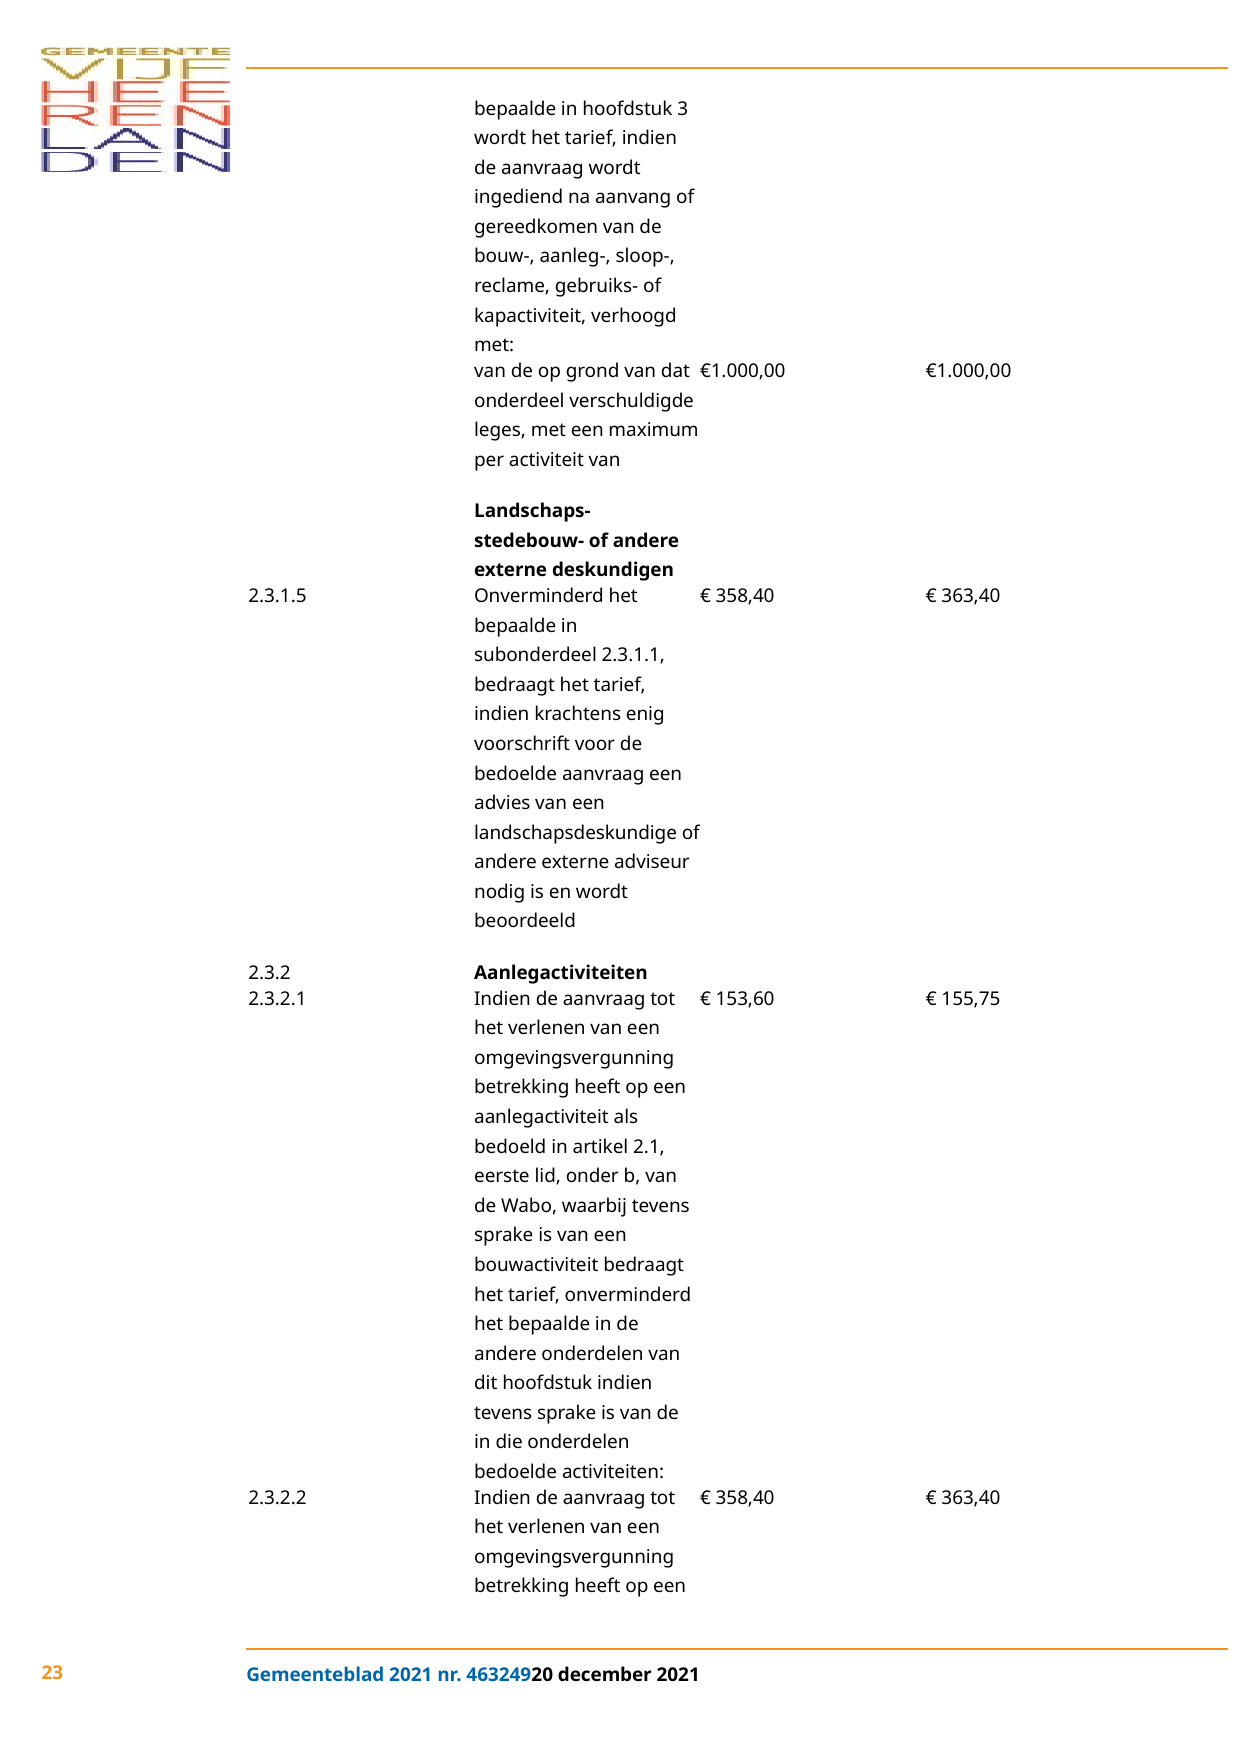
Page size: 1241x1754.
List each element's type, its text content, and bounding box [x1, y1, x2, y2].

table_cell [248, 498, 474, 582]
table_cell [700, 959, 926, 985]
table_cell Indien de aanvraag tot het verlenen van een omgevingsvergunning betrekking heeft op een [474, 1484, 700, 1598]
table_cell €1.000,00 [926, 357, 1152, 472]
table_cell Aanlegactiviteiten [474, 959, 700, 985]
table_cell [926, 472, 1152, 497]
table_cell [248, 472, 474, 497]
table_cell Landschaps- stedebouw- of andere externe deskundigen [474, 498, 700, 582]
table_cell [700, 934, 926, 959]
table_cell [700, 498, 926, 582]
table_cell 2.3.1.5 [248, 582, 474, 933]
table_cell 2.3.2.2 [248, 1484, 474, 1598]
table_cell 2.3.2.1 [248, 985, 474, 1484]
table_cell [248, 95, 474, 357]
table_cell van de op grond van dat onderdeel verschuldigde leges, met een maximum per activiteit van [474, 357, 700, 472]
table_cell [700, 472, 926, 497]
table_cell € 358,40 [700, 1484, 926, 1598]
picture [41, 47, 231, 172]
table_cell € 363,40 [926, 582, 1152, 933]
table_cell [926, 934, 1152, 959]
table_cell € 358,40 [700, 582, 926, 933]
table_cell [700, 95, 926, 357]
table_cell [926, 959, 1152, 985]
table_cell € 153,60 [700, 985, 926, 1484]
table_cell [926, 95, 1152, 357]
table_cell €1.000,00 [700, 357, 926, 472]
table_cell € 363,40 [926, 1484, 1152, 1598]
table_cell [248, 357, 474, 472]
table_cell [926, 498, 1152, 582]
table_cell [474, 472, 700, 497]
table_cell Indien de aanvraag tot het verlenen van een omgevingsvergunning betrekking heeft op een aanlegactiviteit als bedoeld in artikel 2.1, eerste lid, onder b, van de Wabo, waarbij tevens sprake is van een bouwactiviteit bedraagt het tarief, onverminderd het bepaalde in de andere onderdelen van dit hoofdstuk indien tevens sprake is van de in die onderdelen bedoelde activiteiten: [474, 985, 700, 1484]
table_cell [474, 934, 700, 959]
table_cell 2.3.2 [248, 959, 474, 985]
table_cell Onverminderd het bepaalde in subonderdeel 2.3.1.1, bedraagt het tarief, indien krachtens enig voorschrift voor de bedoelde aanvraag een advies van een landschapsdeskundige of andere externe adviseur nodig is en wordt beoordeeld [474, 582, 700, 933]
table_cell bepaalde in hoofdstuk 3 wordt het tarief, indien de aanvraag wordt ingediend na aanvang of gereedkomen van de bouw-, aanleg-, sloop-, reclame, gebruiks- of kapactiviteit, verhoogd met: [474, 95, 700, 357]
table_cell [248, 934, 474, 959]
table_cell € 155,75 [926, 985, 1152, 1484]
